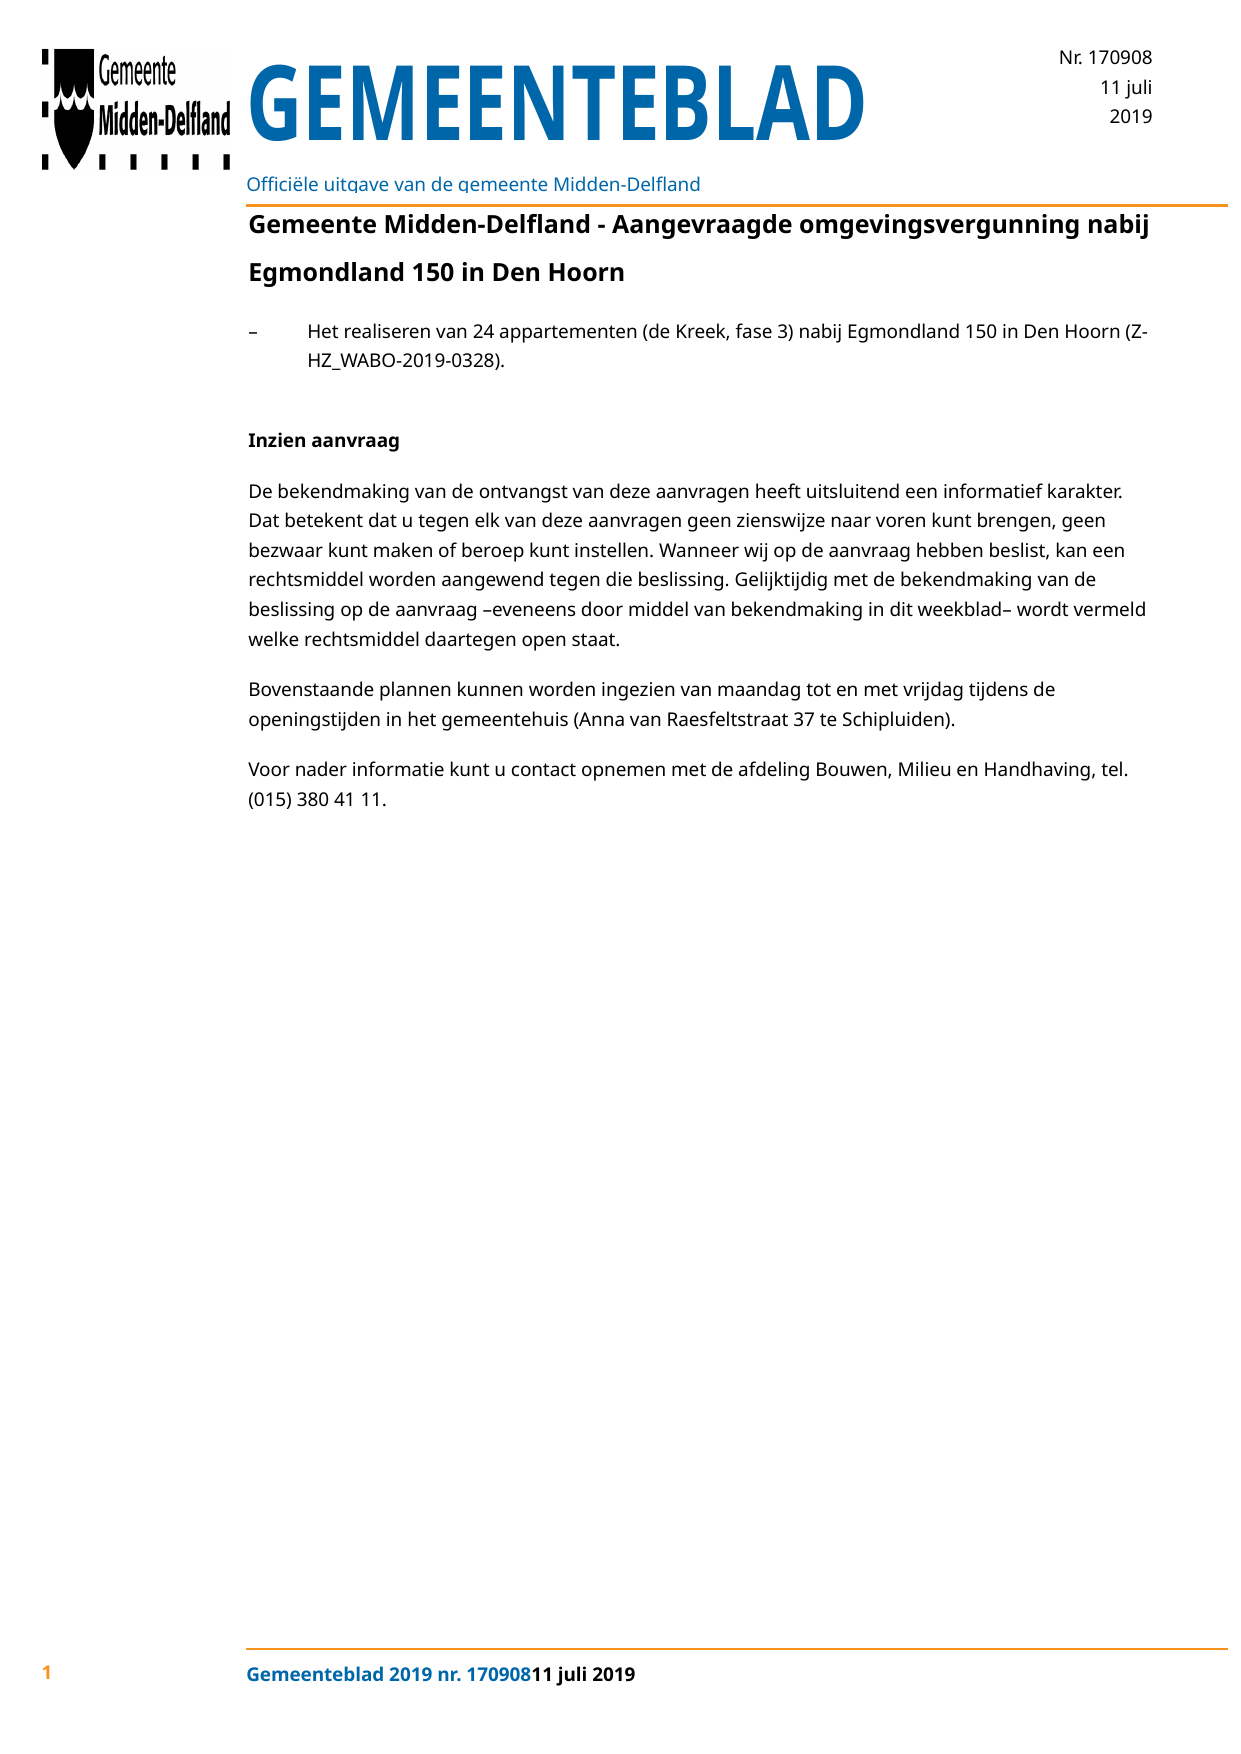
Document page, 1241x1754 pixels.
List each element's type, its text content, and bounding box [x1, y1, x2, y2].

text Inzien aanvraag [248, 427, 1152, 453]
picture [41, 47, 231, 172]
text De bekendmaking van de ontvangst van deze aanvragen heeft uitsluitend een informatief karakter. Dat betekent dat u tegen elk van deze aanvragen geen zienswijze naar voren kunt brengen, geen bezwaar kunt maken of beroep kunt instellen. Wanneer wij op de aanvraag hebben beslist, kan een rechtsmiddel worden aangewend tegen die beslissing. Gelijktijdig met de bekendmaking van de beslissing op de aanvraag –eveneens door middel van bekendmaking in dit weekblad– wordt vermeld welke rechtsmiddel daartegen open staat. [248, 478, 1152, 652]
text Bovenstaande plannen kunnen worden ingezien van maandag tot en met vrijdag tijdens de openingstijden in het gemeentehuis (Anna van Raesfeltstraat 37 te Schipluiden). [248, 676, 1152, 732]
list Het realiseren van 24 appartementen (de Kreek, fase 3) nabij Egmondland 150 in Den Hoorn (Z-HZ_WABO-2019-0328). [248, 318, 1152, 373]
text Voor nader informatie kunt u contact opnemen met de afdeling Bouwen, Milieu en Handhaving, tel. (015) 380 41 11. [248, 756, 1152, 812]
text Gemeente Midden-Delfland - Aangevraagde omgevingsvergunning nabij Egmondland 150 in Den Hoorn [248, 207, 1152, 288]
